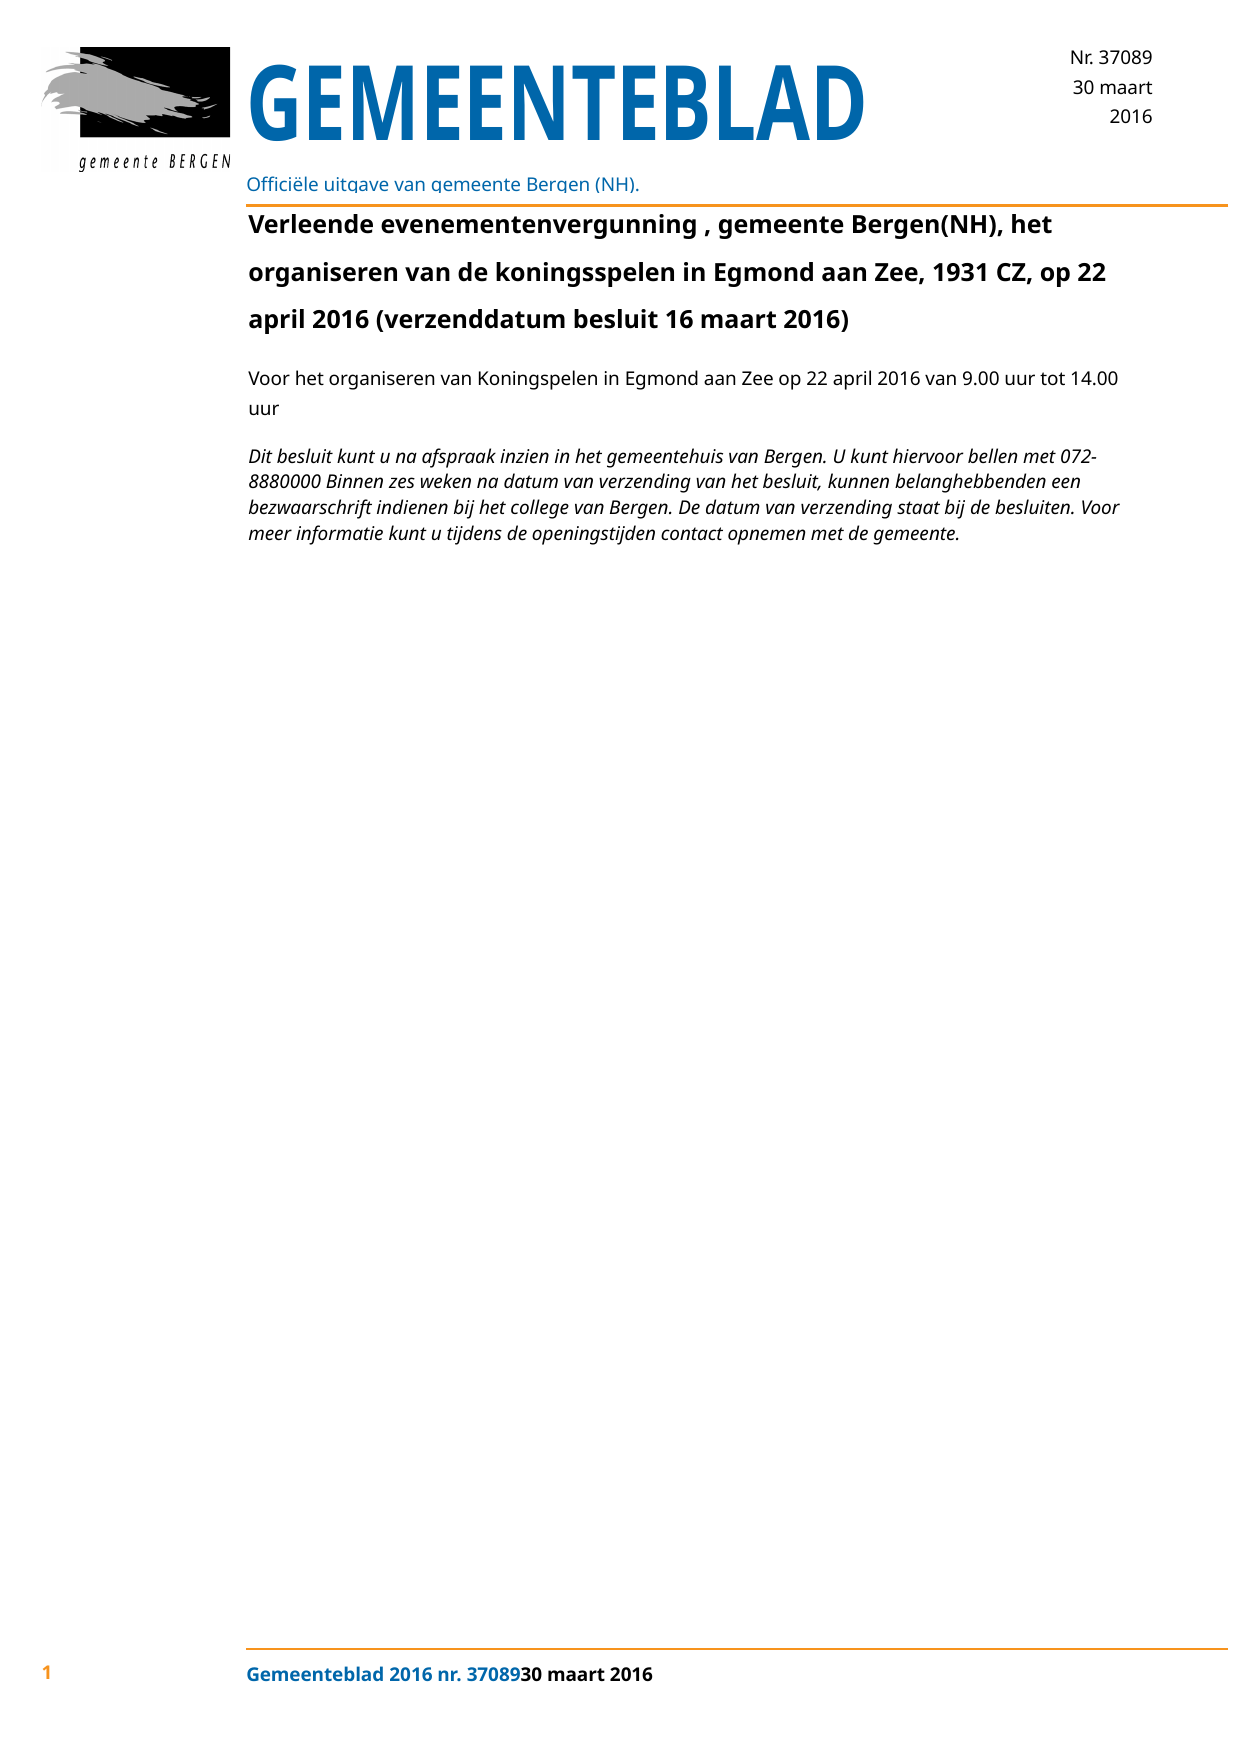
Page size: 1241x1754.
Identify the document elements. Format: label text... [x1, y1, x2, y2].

text Dit besluit kunt u na afspraak inzien in het gemeentehuis van Bergen. U kunt hiervoor bellen met 072-8880000 Binnen zes weken na datum van verzending van het besluit, kunnen belanghebbenden een bezwaarschrift indienen bij het college van Bergen. De datum van verzending staat bij de besluiten. Voor meer informatie kunt u tijdens de openingstijden contact opnemen met de gemeente. [248, 443, 1152, 546]
text Verleende evenementenvergunning , gemeente Bergen(NH), het organiseren van de koningsspelen in Egmond aan Zee, 1931 CZ, op 22 april 2016 (verzenddatum besluit 16 maart 2016) [248, 207, 1152, 336]
text Voor het organiseren van Koningspelen in Egmond aan Zee op 22 april 2016 van 9.00 uur tot 14.00 uur [248, 366, 1152, 421]
picture [41, 47, 231, 172]
